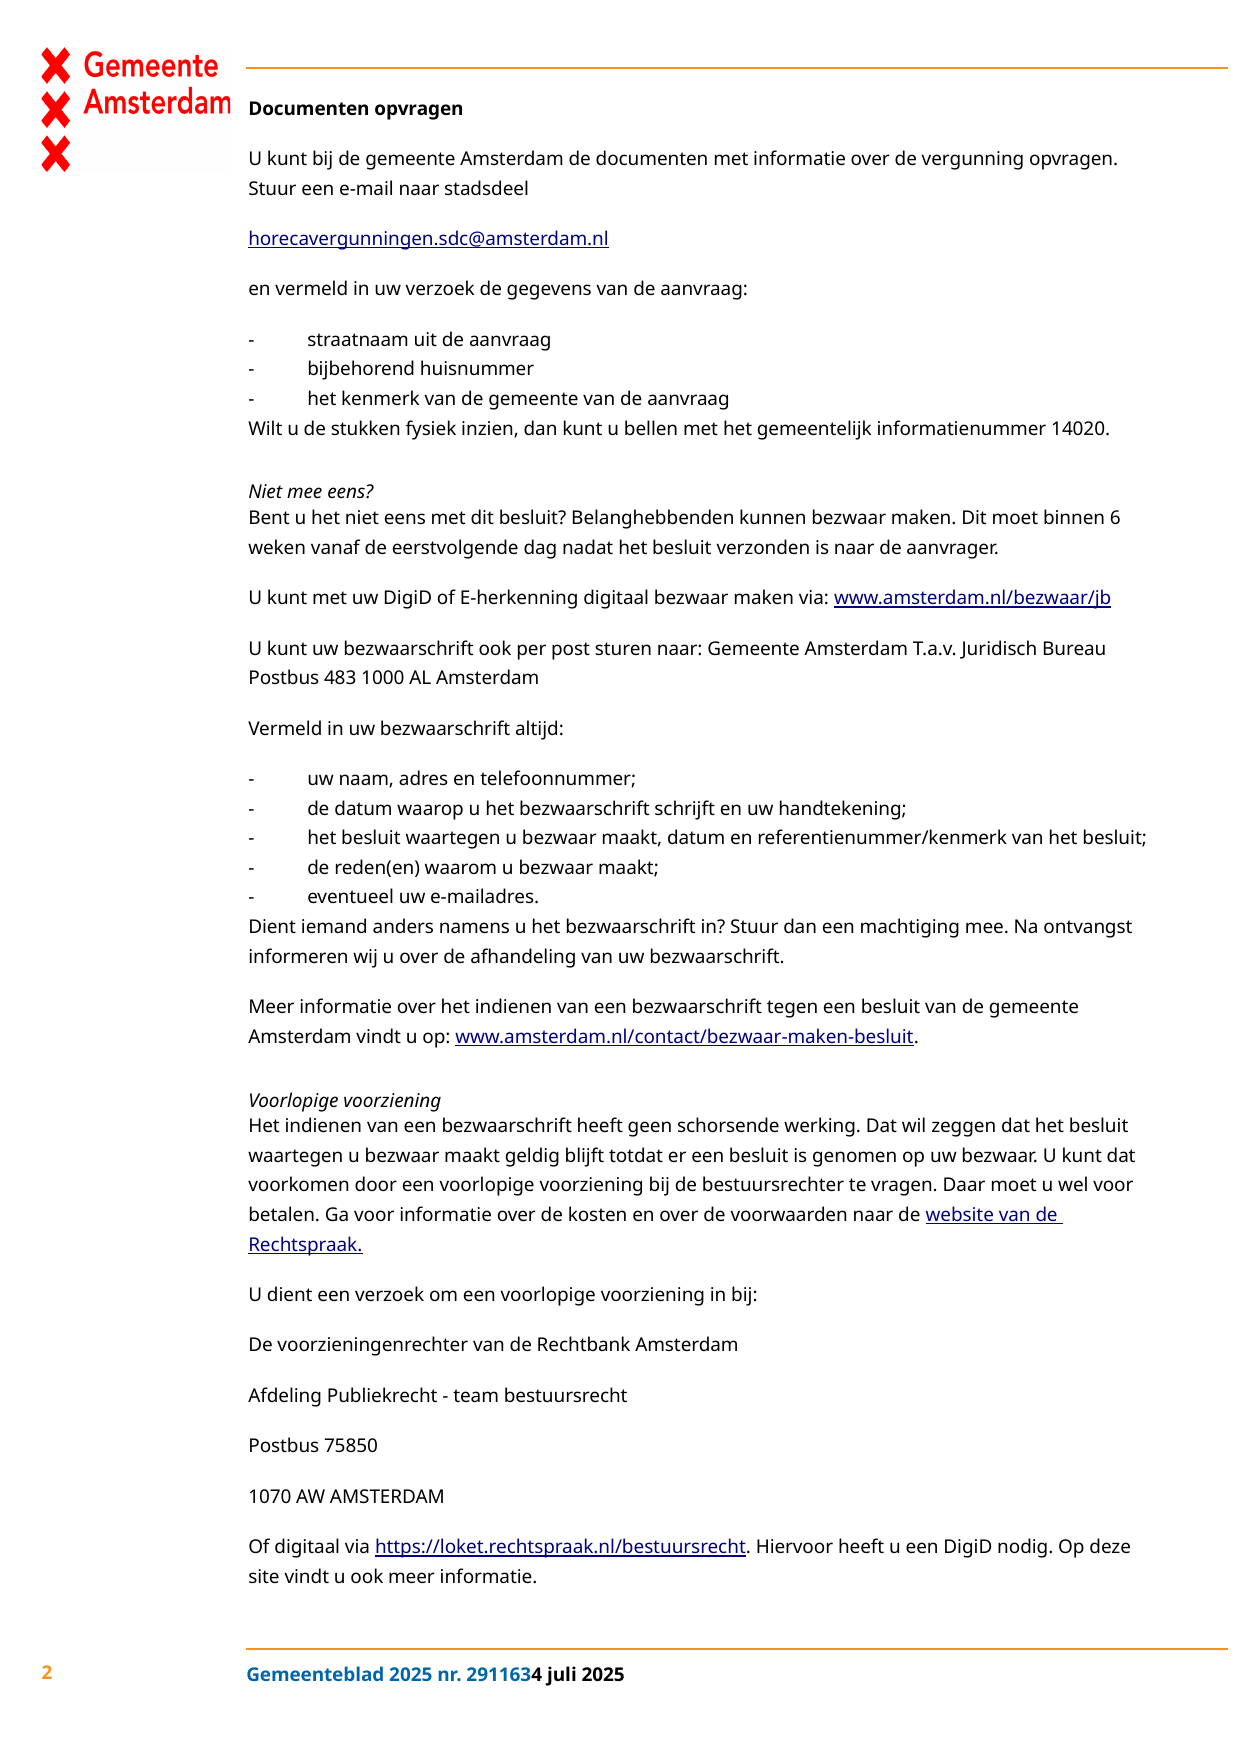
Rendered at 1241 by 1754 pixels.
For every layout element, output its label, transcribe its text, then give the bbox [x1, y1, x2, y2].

text U kunt met uw DigiD of E-herkenning digitaal bezwaar maken via: www.amsterdam.nl/bezwaar/jb [248, 584, 1152, 610]
text 1070 AW AMSTERDAM [248, 1483, 1152, 1509]
text Niet mee eens? [248, 479, 1152, 504]
text De voorzieningenrechter van de Rechtbank Amsterdam [248, 1332, 1152, 1357]
text Wilt u de stukken fysiek inzien, dan kunt u bellen met het gemeentelijk informatienummer 14020. [248, 415, 1152, 441]
text U kunt uw bezwaarschrift ook per post sturen naar: Gemeente Amsterdam T.a.v. Juridisch Bureau Postbus 483 1000 AL Amsterdam [248, 635, 1152, 690]
list eventueel uw e-mailadres. [248, 884, 1152, 909]
text Postbus 75850 [248, 1432, 1152, 1458]
text en vermeld in uw verzoek de gegevens van de aanvraag: [248, 276, 1152, 301]
text Of digitaal via https://loket.rechtspraak.nl/bestuursrecht. Hiervoor heeft u een DigiD nodig. Op deze site vindt u ook meer informatie. [248, 1533, 1152, 1589]
list bijbehorend huisnummer [248, 356, 1152, 381]
text Het indienen van een bezwaarschrift heeft geen schorsende werking. Dat wil zeggen dat het besluit waartegen u bezwaar maakt geldig blijft totdat er een besluit is genomen op uw bezwaar. U kunt dat voorkomen door een voorlopige voorziening bij de bestuursrechter te vragen. Daar moet u wel voor betalen. Ga voor informatie over de kosten en over de voorwaarden naar de website van de Rechtspraak. [248, 1112, 1152, 1257]
list straatnaam uit de aanvraag [248, 326, 1152, 352]
text Voorlopige voorziening [248, 1087, 1152, 1112]
text Meer informatie over het indienen van een bezwaarschrift tegen een besluit van de gemeente Amsterdam vindt u op: www.amsterdam.nl/contact/bezwaar-maken-besluit. [248, 993, 1152, 1048]
text Afdeling Publiekrecht - team bestuursrecht [248, 1382, 1152, 1408]
list het besluit waartegen u bezwaar maakt, datum en referentienummer/kenmerk van het besluit; [248, 824, 1152, 850]
text Dient iemand anders namens u het bezwaarschrift in? Stuur dan een machtiging mee. Na ontvangst informeren wij u over de afhandeling van uw bezwaarschrift. [248, 913, 1152, 968]
text Bent u het niet eens met dit besluit? Belanghebbenden kunnen bezwaar maken. Dit moet binnen 6 weken vanaf de eerstvolgende dag nadat het besluit verzonden is naar de aanvrager. [248, 504, 1152, 560]
text Vermeld in uw bezwaarschrift altijd: [248, 715, 1152, 741]
text Documenten opvragen [248, 95, 1152, 121]
text U dient een verzoek om een voorlopige voorziening in bij: [248, 1281, 1152, 1307]
text U kunt bij de gemeente Amsterdam de documenten met informatie over de vergunning opvragen. Stuur een e-mail naar stadsdeel [248, 145, 1152, 201]
list de datum waarop u het bezwaarschrift schrijft en uw handtekening; [248, 795, 1152, 821]
picture [41, 47, 231, 172]
list het kenmerk van de gemeente van de aanvraag [248, 385, 1152, 411]
list de reden(en) waarom u bezwaar maakt; [248, 854, 1152, 880]
text horecavergunningen.sdc@amsterdam.nl [248, 225, 1152, 251]
list uw naam, adres en telefoonnummer; [248, 765, 1152, 791]
